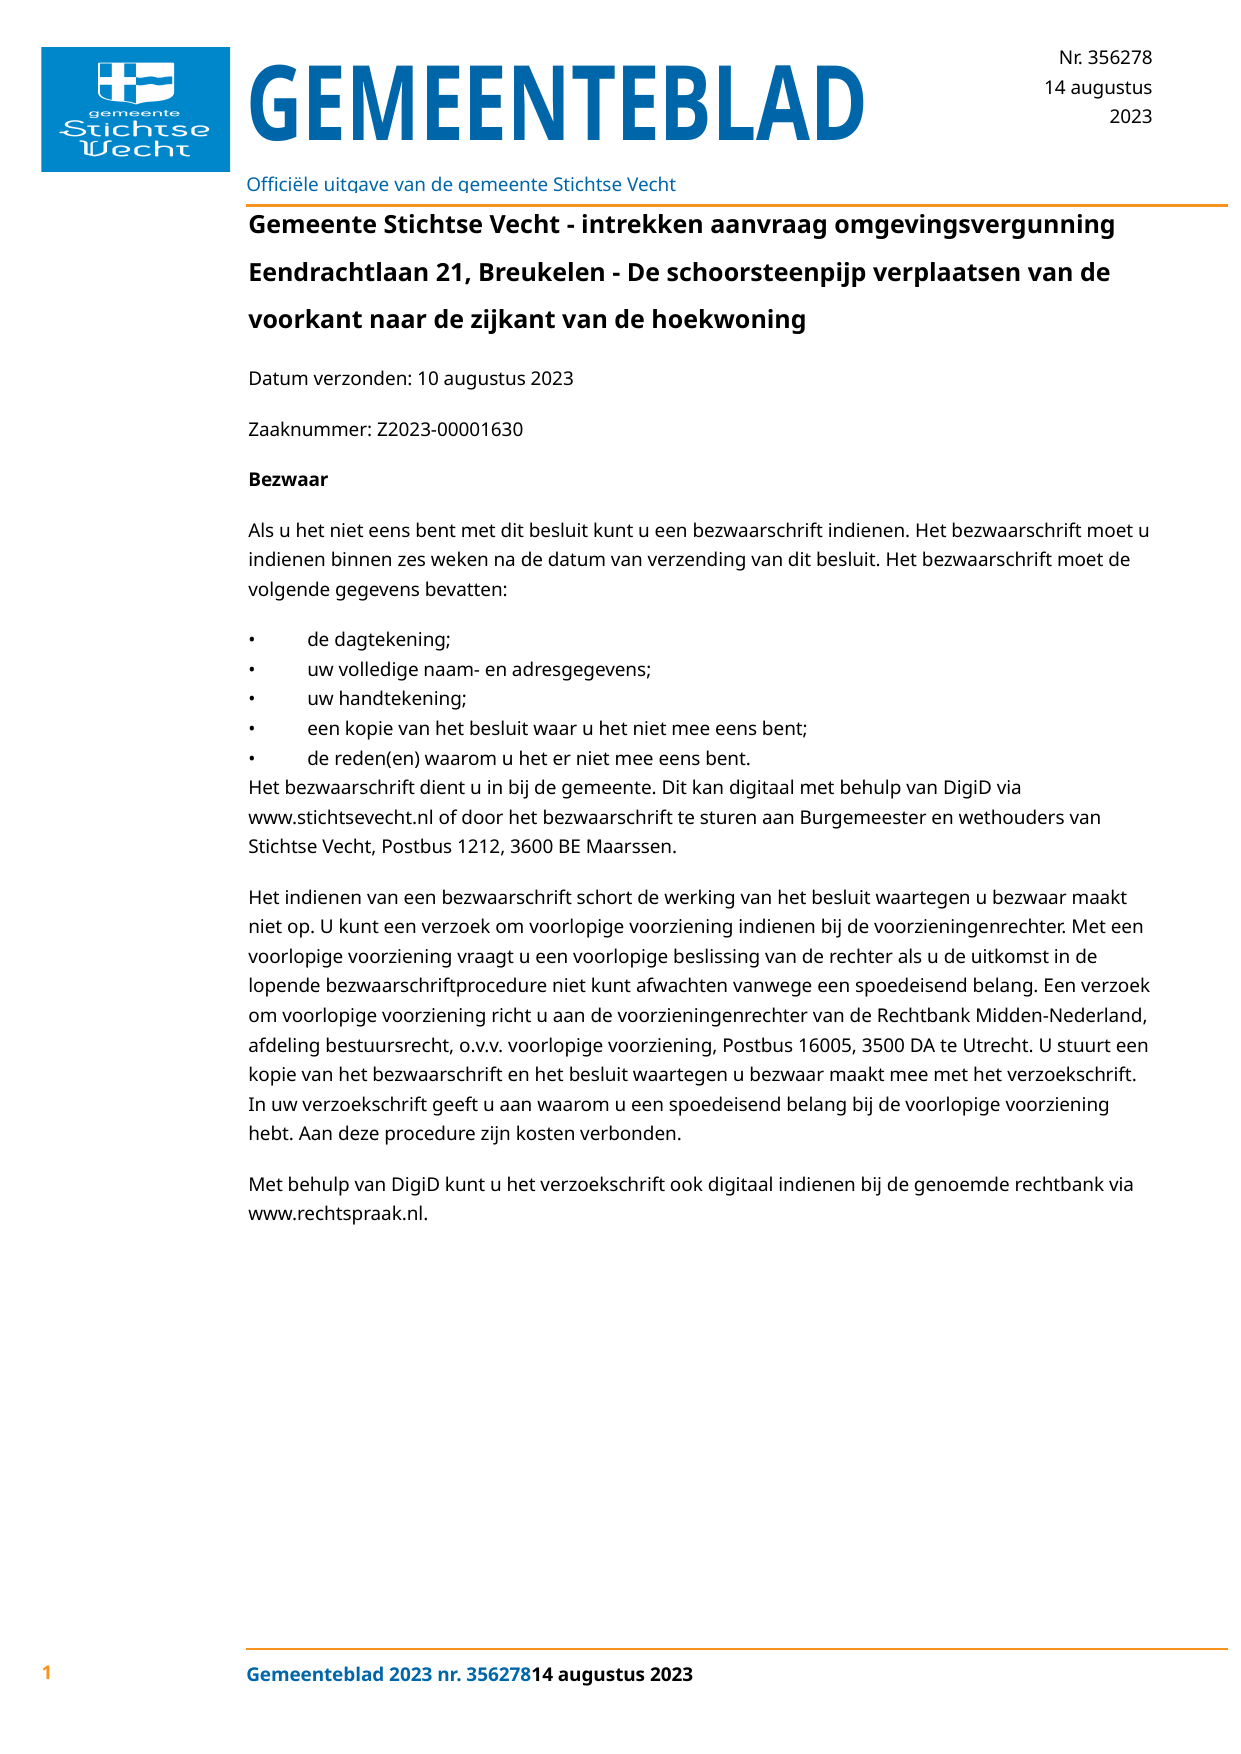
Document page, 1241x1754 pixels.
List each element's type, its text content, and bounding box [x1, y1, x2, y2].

text Het bezwaarschrift dient u in bij de gemeente. Dit kan digitaal met behulp van DigiD via www.stichtsevecht.nl of door het bezwaarschrift te sturen aan Burgemeester en wethouders van Stichtse Vecht, Postbus 1212, 3600 BE Maarssen. [248, 774, 1152, 859]
text Met behulp van DigiD kunt u het verzoekschrift ook digitaal indienen bij de genoemde rechtbank via www.rechtspraak.nl. [248, 1171, 1152, 1226]
list een kopie van het besluit waar u het niet mee eens bent; [248, 715, 1152, 741]
list uw handtekening; [248, 686, 1152, 711]
text Zaaknummer: Z2023-00001630 [248, 416, 1152, 442]
text Als u het niet eens bent met dit besluit kunt u een bezwaarschrift indienen. Het bezwaarschrift moet u indienen binnen zes weken na de datum van verzending van dit besluit. Het bezwaarschrift moet de volgende gegevens bevatten: [248, 517, 1152, 602]
list de dagtekening; [248, 626, 1152, 652]
list uw volledige naam- en adresgegevens; [248, 656, 1152, 682]
list de reden(en) waarom u het er niet mee eens bent. [248, 745, 1152, 770]
picture [137, 63, 174, 103]
text Gemeente Stichtse Vecht - intrekken aanvraag omgevingsvergunning Eendrachtlaan 21, Breukelen - De schoorsteenpijp verplaatsen van de voorkant naar de zijkant van de hoekwoning [248, 207, 1152, 336]
text Het indienen van een bezwaarschrift schort de werking van het besluit waartegen u bezwaar maakt niet op. U kunt een verzoek om voorlopige voorziening indienen bij de voorzieningenrechter. Met een voorlopige voorziening vraagt u een voorlopige beslissing van de rechter als u de uitkomst in de lopende bezwaarschriftprocedure niet kunt afwachten vanwege een spoedeisend belang. Een verzoek om voorlopige voorziening richt u aan de voorzieningenrechter van de Rechtbank Midden-Nederland, afdeling bestuursrecht, o.v.v. voorlopige voorziening, Postbus 16005, 3500 DA te Utrecht. U stuurt een kopie van het bezwaarschrift en het besluit waartegen u bezwaar maakt mee met het verzoekschrift. In uw verzoekschrift geeft u aan waarom u een spoedeisend belang bij de voorlopige voorziening hebt. Aan deze procedure zijn kosten verbonden. [248, 884, 1152, 1146]
text Datum verzonden: 10 augustus 2023 [248, 366, 1152, 391]
text Bezwaar [248, 466, 1152, 492]
picture [99, 63, 135, 101]
